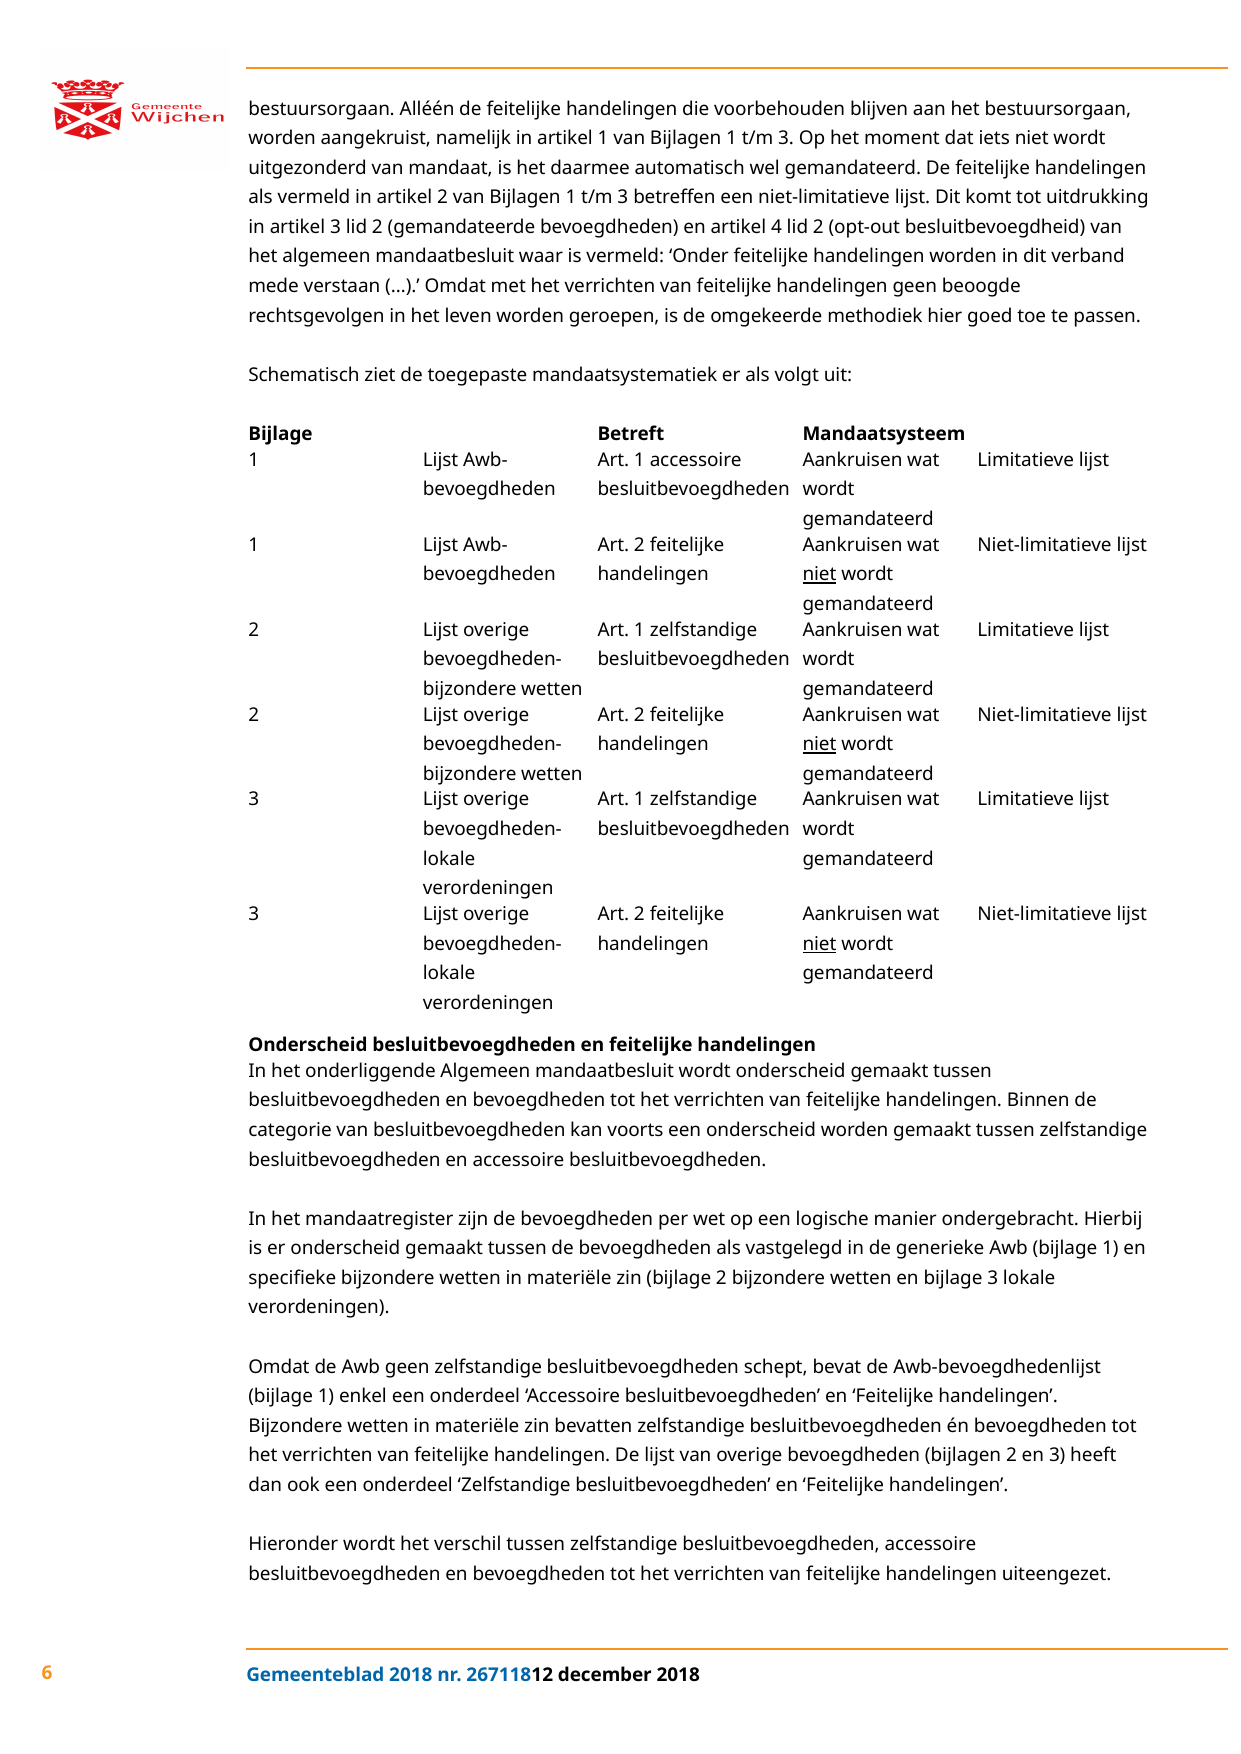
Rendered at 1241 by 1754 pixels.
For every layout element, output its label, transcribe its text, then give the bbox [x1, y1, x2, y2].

text In het onderliggende Algemeen mandaatbesluit wordt onderscheid gemaakt tussen besluitbevoegdheden en bevoegdheden tot het verrichten van feitelijke handelingen. Binnen de categorie van besluitbevoegdheden kan voorts een onderscheid worden gemaakt tussen zelfstandige besluitbevoegdheden en accessoire besluitbevoegdheden. [248, 1057, 1152, 1172]
table_cell Art. 2 feitelijke handelingen [597, 701, 802, 786]
text Onderscheid besluitbevoegdheden en feitelijke handelingen [248, 1031, 1152, 1057]
table_cell Niet-limitatieve lijst [977, 900, 1152, 1014]
table_cell 2 [248, 701, 423, 786]
table_cell Lijst overige bevoegdheden-lokale verordeningen [423, 786, 597, 900]
table_cell Niet-limitatieve lijst [977, 701, 1152, 786]
text In het mandaatregister zijn de bevoegdheden per wet op een logische manier ondergebracht. Hierbij is er onderscheid gemaakt tussen de bevoegdheden als vastgelegd in de generieke Awb (bijlage 1) en specifieke bijzondere wetten in materiële zin (bijlage 2 bijzondere wetten en bijlage 3 lokale verordeningen). [248, 1205, 1152, 1319]
table_cell 3 [248, 900, 423, 1014]
table_cell Limitatieve lijst [977, 446, 1152, 531]
table_cell Art. 1 accessoire besluitbevoegdheden [597, 446, 802, 531]
table_cell 2 [248, 616, 423, 701]
table_header Bijlage [248, 420, 597, 446]
table_cell Limitatieve lijst [977, 786, 1152, 900]
table_cell 3 [248, 786, 423, 900]
table_cell Art. 2 feitelijke handelingen [597, 900, 802, 1014]
table_cell Art. 1 zelfstandige besluitbevoegdheden [597, 786, 802, 900]
table_cell Aankruisen wat wordt gemandateerd [802, 786, 977, 900]
table_header Mandaatsysteem [802, 420, 1152, 446]
table_cell Niet-limitatieve lijst [977, 531, 1152, 616]
table_cell Art. 1 zelfstandige besluitbevoegdheden [597, 616, 802, 701]
table_cell Lijst overige bevoegdheden-bijzondere wetten [423, 701, 597, 786]
picture [41, 47, 231, 172]
text bestuursorgaan. Alléén de feitelijke handelingen die voorbehouden blijven aan het bestuursorgaan, worden aangekruist, namelijk in artikel 1 van Bijlagen 1 t/m 3. Op het moment dat iets niet wordt uitgezonderd van mandaat, is het daarmee automatisch wel gemandateerd. De feitelijke handelingen als vermeld in artikel 2 van Bijlagen 1 t/m 3 betreffen een niet-limitatieve lijst. Dit komt tot uitdrukking in artikel 3 lid 2 (gemandateerde bevoegdheden) en artikel 4 lid 2 (opt-out besluitbevoegdheid) van het algemeen mandaatbesluit waar is vermeld: ‘Onder feitelijke handelingen worden in dit verband mede verstaan (…).’ Omdat met het verrichten van feitelijke handelingen geen beoogde rechtsgevolgen in het leven worden geroepen, is de omgekeerde methodiek hier goed toe te passen. [248, 95, 1152, 328]
table_cell 1 [248, 446, 423, 531]
table_cell Aankruisen wat niet wordt gemandateerd [802, 531, 977, 616]
table_cell Lijst Awb-bevoegdheden [423, 531, 597, 616]
table_cell Art. 2 feitelijke handelingen [597, 531, 802, 616]
text Hieronder wordt het verschil tussen zelfstandige besluitbevoegdheden, accessoire besluitbevoegdheden en bevoegdheden tot het verrichten van feitelijke handelingen uiteengezet. [248, 1530, 1152, 1586]
table_cell Aankruisen wat wordt gemandateerd [802, 446, 977, 531]
table_cell Aankruisen wat wordt gemandateerd [802, 616, 977, 701]
table_cell 1 [248, 531, 423, 616]
text Omdat de Awb geen zelfstandige besluitbevoegdheden schept, bevat de Awb-bevoegdhedenlijst (bijlage 1) enkel een onderdeel ‘Accessoire besluitbevoegdheden’ en ‘Feitelijke handelingen’. Bijzondere wetten in materiële zin bevatten zelfstandige besluitbevoegdheden én bevoegdheden tot het verrichten van feitelijke handelingen. De lijst van overige bevoegdheden (bijlagen 2 en 3) heeft dan ook een onderdeel ‘Zelfstandige besluitbevoegdheden’ en ‘Feitelijke handelingen’. [248, 1353, 1152, 1497]
table_cell Lijst overige bevoegdheden-lokale verordeningen [423, 900, 597, 1014]
table_cell Limitatieve lijst [977, 616, 1152, 701]
table_cell Aankruisen wat niet wordt gemandateerd [802, 900, 977, 1014]
table_cell Lijst Awb-bevoegdheden [423, 446, 597, 531]
table_cell Lijst overige bevoegdheden-bijzondere wetten [423, 616, 597, 701]
table_header Betreft [597, 420, 802, 446]
text Schematisch ziet de toegepaste mandaatsystematiek er als volgt uit: [248, 361, 1152, 387]
table_cell Aankruisen wat niet wordt gemandateerd [802, 701, 977, 786]
